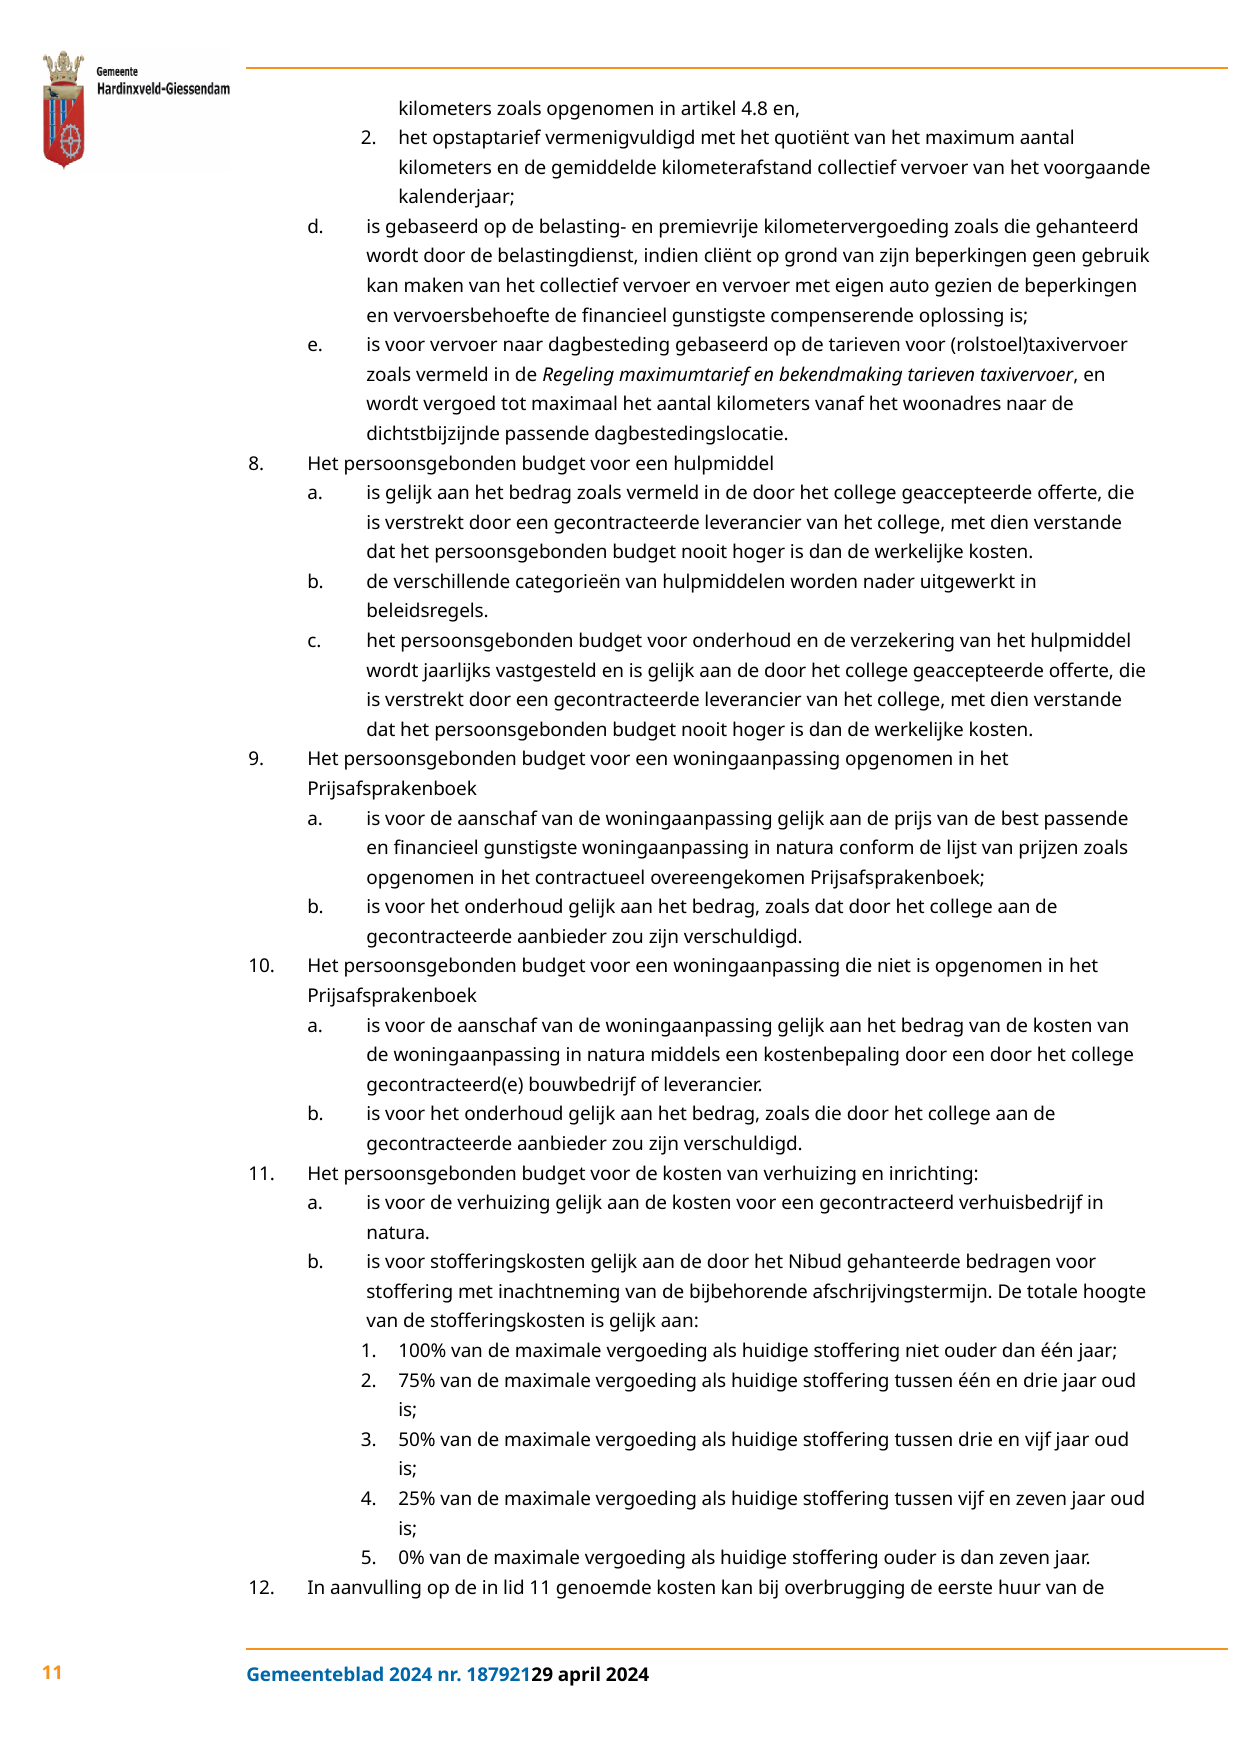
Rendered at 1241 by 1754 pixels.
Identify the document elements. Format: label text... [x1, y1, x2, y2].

list het persoonsgebonden budget voor onderhoud en de verzekering van het hulpmiddel wordt jaarlijks vastgesteld en is gelijk aan de door het college geaccepteerde offerte, die is verstrekt door een gecontracteerde leverancier van het college, met dien verstande dat het persoonsgebonden budget nooit hoger is dan de werkelijke kosten. [307, 627, 1152, 742]
list 50% van de maximale vergoeding als huidige stoffering tussen drie en vijf jaar oud is; [361, 1426, 1152, 1481]
list is voor de aanschaf van de woningaanpassing gelijk aan de prijs van de best passende en financieel gunstigste woningaanpassing in natura conform de lijst van prijzen zoals opgenomen in het contractueel overeengekomen Prijsafsprakenboek; [307, 805, 1152, 890]
list is voor vervoer naar dagbesteding gebaseerd op de tarieven voor (rolstoel)taxivervoer zoals vermeld in de Regeling maximumtarief en bekendmaking tarieven taxivervoer, en wordt vergoed tot maximaal het aantal kilometers vanaf het woonadres naar de dichtstbijzijnde passende dagbestedingslocatie. [307, 331, 1152, 446]
list de verschillende categorieën van hulpmiddelen worden nader uitgewerkt in beleidsregels. [307, 568, 1152, 623]
list is voor de aanschaf van de woningaanpassing gelijk aan het bedrag van de kosten van de woningaanpassing in natura middels een kostenbepaling door een door het college gecontracteerd(e) bouwbedrijf of leverancier. [307, 1012, 1152, 1097]
list kilometers zoals opgenomen in artikel 4.8 en, [361, 95, 1152, 121]
list is voor stofferingskosten gelijk aan de door het Nibud gehanteerde bedragen voor stoffering met inachtneming van de bijbehorende afschrijvingstermijn. De totale hoogte van de stofferingskosten is gelijk aan: [307, 1248, 1152, 1333]
list is gelijk aan het bedrag zoals vermeld in de door het college geaccepteerde offerte, die is verstrekt door een gecontracteerde leverancier van het college, met dien verstande dat het persoonsgebonden budget nooit hoger is dan de werkelijke kosten. [307, 479, 1152, 564]
list Het persoonsgebonden budget voor een hulpmiddel [248, 450, 1152, 476]
list is voor het onderhoud gelijk aan het bedrag, zoals dat door het college aan de gecontracteerde aanbieder zou zijn verschuldigd. [307, 893, 1152, 949]
picture [41, 47, 231, 172]
list 100% van de maximale vergoeding als huidige stoffering niet ouder dan één jaar; [361, 1337, 1152, 1363]
list Het persoonsgebonden budget voor een woningaanpassing opgenomen in het Prijsafsprakenboek [248, 746, 1152, 801]
list 75% van de maximale vergoeding als huidige stoffering tussen één en drie jaar oud is; [361, 1367, 1152, 1422]
list is voor het onderhoud gelijk aan het bedrag, zoals die door het college aan de gecontracteerde aanbieder zou zijn verschuldigd. [307, 1101, 1152, 1156]
list het opstaptarief vermenigvuldigd met het quotiënt van het maximum aantal kilometers en de gemiddelde kilometerafstand collectief vervoer van het voorgaande kalenderjaar; [361, 124, 1152, 209]
list Het persoonsgebonden budget voor een woningaanpassing die niet is opgenomen in het Prijsafsprakenboek [248, 953, 1152, 1008]
list 0% van de maximale vergoeding als huidige stoffering ouder is dan zeven jaar. [361, 1544, 1152, 1570]
list Het persoonsgebonden budget voor de kosten van verhuizing en inrichting: [248, 1160, 1152, 1186]
list is gebaseerd op de belasting- en premievrije kilometervergoeding zoals die gehanteerd wordt door de belastingdienst, indien cliënt op grond van zijn beperkingen geen gebruik kan maken van het collectief vervoer en vervoer met eigen auto gezien de beperkingen en vervoersbehoefte de financieel gunstigste compenserende oplossing is; [307, 213, 1152, 328]
list is voor de verhuizing gelijk aan de kosten voor een gecontracteerd verhuisbedrijf in natura. [307, 1189, 1152, 1245]
list 25% van de maximale vergoeding als huidige stoffering tussen vijf en zeven jaar oud is; [361, 1485, 1152, 1541]
list In aanvulling op de in lid 11 genoemde kosten kan bij overbrugging de eerste huur van de [248, 1574, 1152, 1600]
